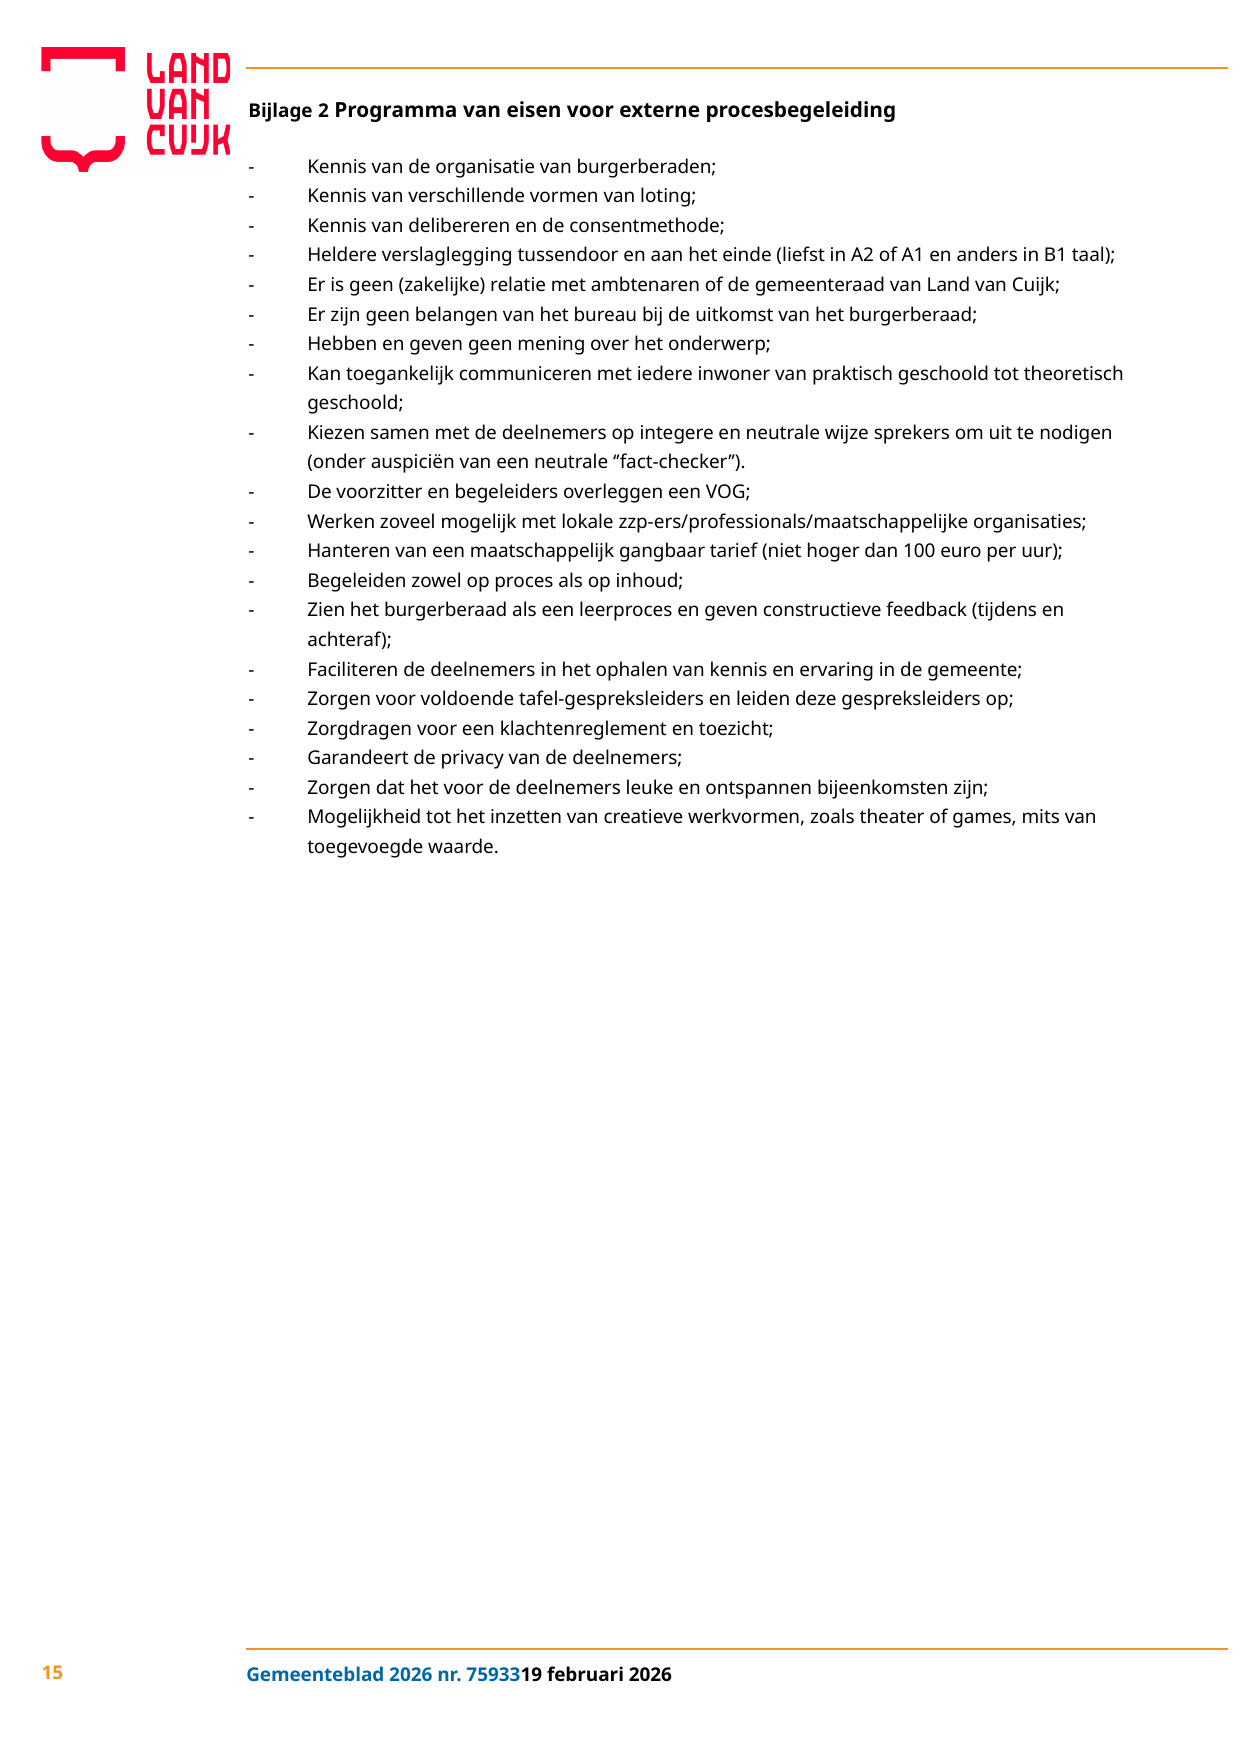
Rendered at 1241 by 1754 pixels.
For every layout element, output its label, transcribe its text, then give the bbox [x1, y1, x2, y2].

list Zorgen dat het voor de deelnemers leuke en ontspannen bijeenkomsten zijn; [248, 774, 1152, 800]
list Faciliteren de deelnemers in het ophalen van kennis en ervaring in de gemeente; [248, 656, 1152, 682]
list Werken zoveel mogelijk met lokale zzp-ers/professionals/maatschappelijke organisaties; [248, 508, 1152, 534]
list De voorzitter en begeleiders overleggen een VOG; [248, 478, 1152, 504]
list Kan toegankelijk communiceren met iedere inwoner van praktisch geschoold tot theoretisch geschoold; [248, 360, 1152, 415]
list Zorgen voor voldoende tafel-gespreksleiders en leiden deze gespreksleiders op; [248, 685, 1152, 711]
list Begeleiden zowel op proces als op inhoud; [248, 567, 1152, 593]
list Kennis van verschillende vormen van loting; [248, 182, 1152, 208]
list Kennis van de organisatie van burgerberaden; [248, 153, 1152, 179]
list Hanteren van een maatschappelijk gangbaar tarief (niet hoger dan 100 euro per uur); [248, 537, 1152, 563]
picture [41, 47, 231, 172]
list Hebben en geven geen mening over het onderwerp; [248, 330, 1152, 356]
list Er zijn geen belangen van het bureau bij de uitkomst van het burgerberaad; [248, 301, 1152, 327]
text Bijlage 2 Programma van eisen voor externe procesbegeleiding [248, 95, 1152, 123]
list Kiezen samen met de deelnemers op integere en neutrale wijze sprekers om uit te nodigen (onder auspiciën van een neutrale ‘’fact-checker’’). [248, 419, 1152, 474]
list Garandeert de privacy van de deelnemers; [248, 744, 1152, 770]
list Heldere verslaglegging tussendoor en aan het einde (liefst in A2 of A1 en anders in B1 taal); [248, 242, 1152, 267]
list Mogelijkheid tot het inzetten van creatieve werkvormen, zoals theater of games, mits van toegevoegde waarde. [248, 804, 1152, 859]
list Er is geen (zakelijke) relatie met ambtenaren of de gemeenteraad van Land van Cuijk; [248, 271, 1152, 297]
list Kennis van delibereren en de consentmethode; [248, 212, 1152, 238]
list Zien het burgerberaad als een leerproces en geven constructieve feedback (tijdens en achteraf); [248, 597, 1152, 652]
list Zorgdragen voor een klachtenreglement en toezicht; [248, 715, 1152, 741]
